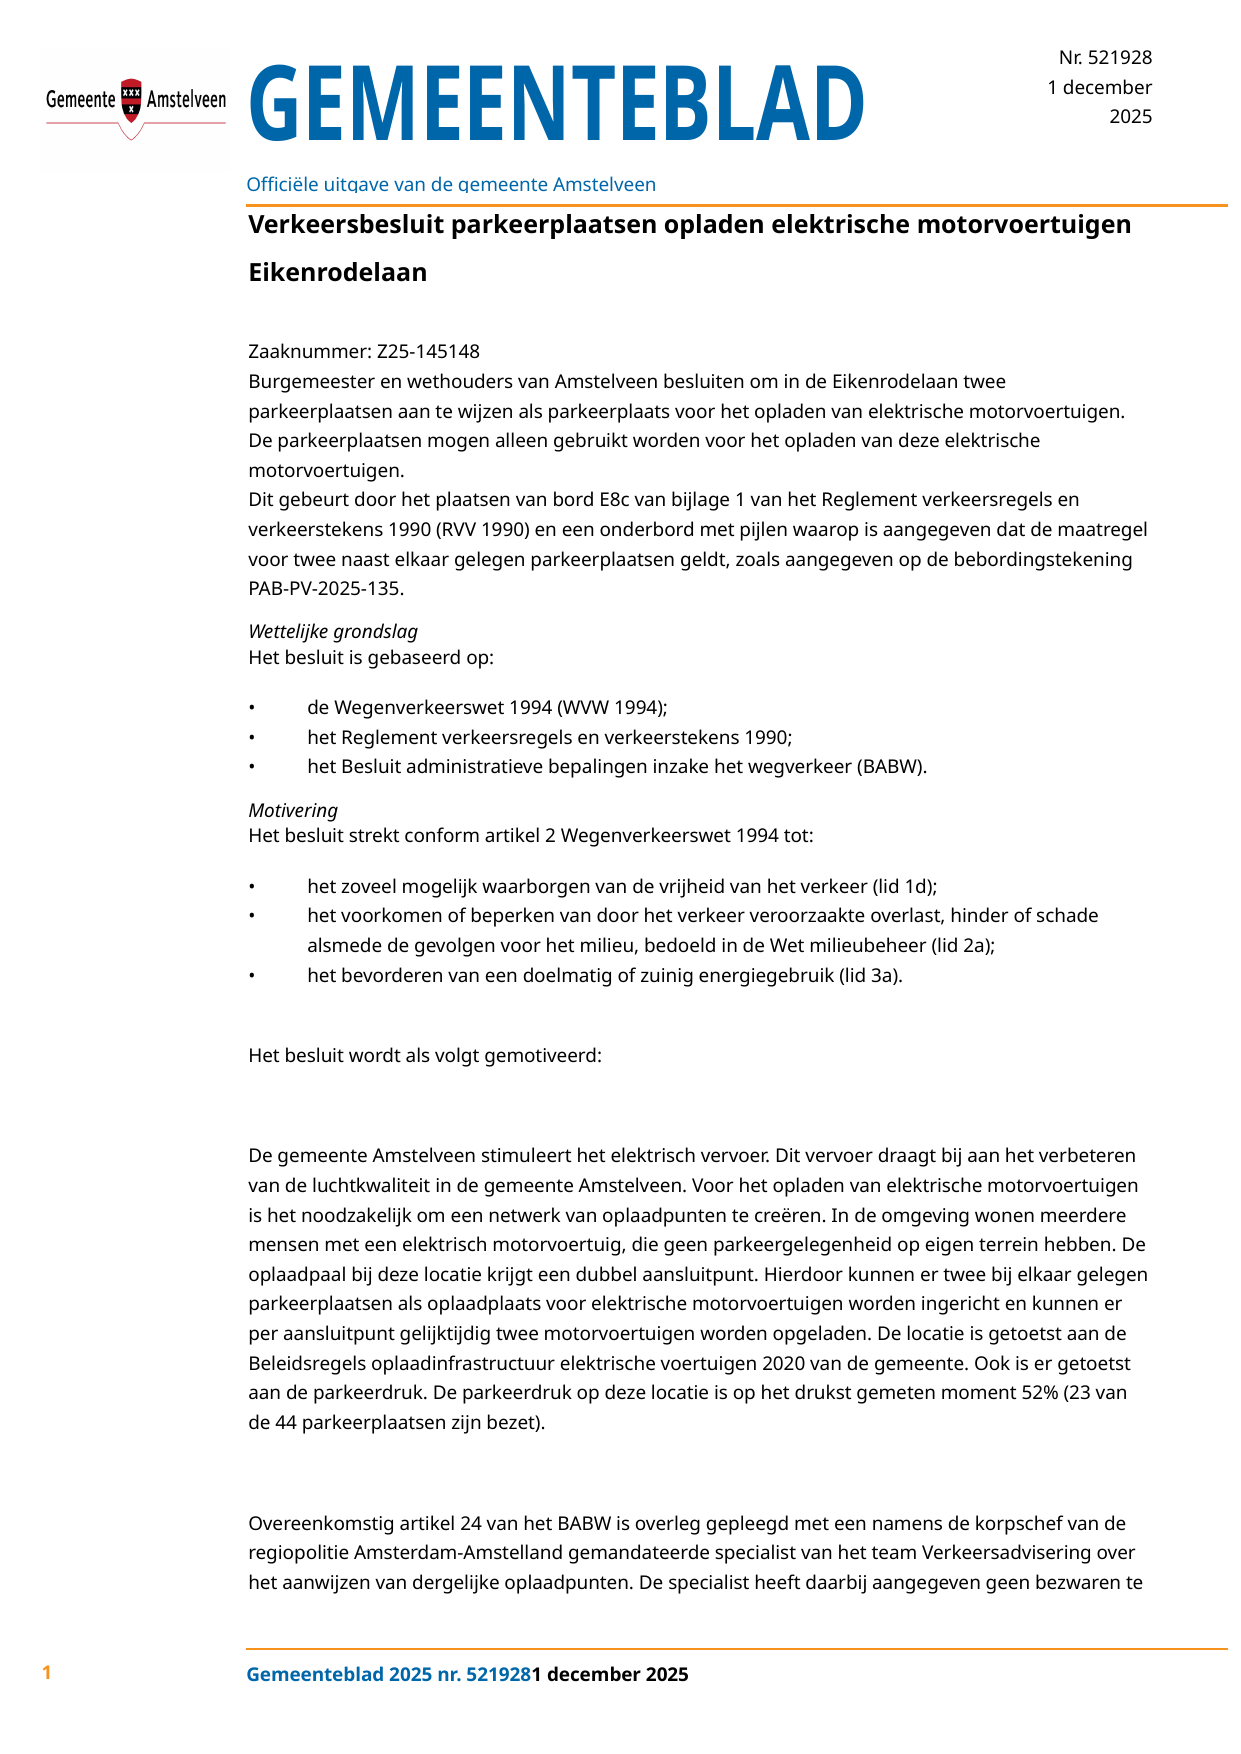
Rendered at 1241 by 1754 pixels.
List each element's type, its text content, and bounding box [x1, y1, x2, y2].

picture [41, 47, 231, 172]
text Het besluit is gebaseerd op: [248, 644, 1152, 670]
list het Reglement verkeersregels en verkeerstekens 1990; [248, 724, 1152, 750]
text Wettelijke grondslag [248, 618, 1152, 644]
list het bevorderen van een doelmatig of zuinig energiegebruik (lid 3a). [248, 962, 1152, 987]
text Het besluit strekt conform artikel 2 Wegenverkeerswet 1994 tot: [248, 823, 1152, 848]
list de Wegenverkeerswet 1994 (WVW 1994); [248, 694, 1152, 720]
list het Besluit administratieve bepalingen inzake het wegverkeer (BABW). [248, 754, 1152, 779]
list het zoveel mogelijk waarborgen van de vrijheid van het verkeer (lid 1d); [248, 873, 1152, 899]
text Motivering [248, 797, 1152, 823]
text Het besluit wordt als volgt gemotiveerd: [248, 1042, 1152, 1067]
text Verkeersbesluit parkeerplaatsen opladen elektrische motorvoertuigen Eikenrodelaan [248, 207, 1152, 288]
text Overeenkomstig artikel 24 van het BABW is overleg gepleegd met een namens de korpschef van de regiopolitie Amsterdam-Amstelland gemandateerde specialist van het team Verkeersadvisering over het aanwijzen van dergelijke oplaadpunten. De specialist heeft daarbij aangegeven geen bezwaren te [248, 1510, 1152, 1594]
text De gemeente Amstelveen stimuleert het elektrisch vervoer. Dit vervoer draagt bij aan het verbeteren van de luchtkwaliteit in de gemeente Amstelveen. Voor het opladen van elektrische motorvoertuigen is het noodzakelijk om een netwerk van oplaadpunten te creëren. In de omgeving wonen meerdere mensen met een elektrisch motorvoertuig, die geen parkeergelegenheid op eigen terrein hebben. De oplaadpaal bij deze locatie krijgt een dubbel aansluitpunt. Hierdoor kunnen er twee bij elkaar gelegen parkeerplaatsen als oplaadplaats voor elektrische motorvoertuigen worden ingericht en kunnen er per aansluitpunt gelijktijdig twee motorvoertuigen worden opgeladen. De locatie is getoetst aan de Beleidsregels oplaadinfrastructuur elektrische voertuigen 2020 van de gemeente. Ook is er getoetst aan de parkeerdruk. De parkeerdruk op deze locatie is op het drukst gemeten moment 52% (23 van de 44 parkeerplaatsen zijn bezet). [248, 1143, 1152, 1434]
text Burgemeester en wethouders van Amstelveen besluiten om in de Eikenrodelaan twee parkeerplaatsen aan te wijzen als parkeerplaats voor het opladen van elektrische motorvoertuigen. De parkeerplaatsen mogen alleen gebruikt worden voor het opladen van deze elektrische motorvoertuigen. [248, 368, 1152, 483]
text Dit gebeurt door het plaatsen van bord E8c van bijlage 1 van het Reglement verkeersregels en verkeerstekens 1990 (RVV 1990) en een onderbord met pijlen waarop is aangegeven dat de maatregel voor twee naast elkaar gelegen parkeerplaatsen geldt, zoals aangegeven op de bebordingstekening PAB-PV-2025-135. [248, 487, 1152, 601]
list het voorkomen of beperken van door het verkeer veroorzaakte overlast, hinder of schade alsmede de gevolgen voor het milieu, bedoeld in de Wet milieubeheer (lid 2a); [248, 903, 1152, 958]
text Zaaknummer: Z25-145148 [248, 339, 1152, 364]
